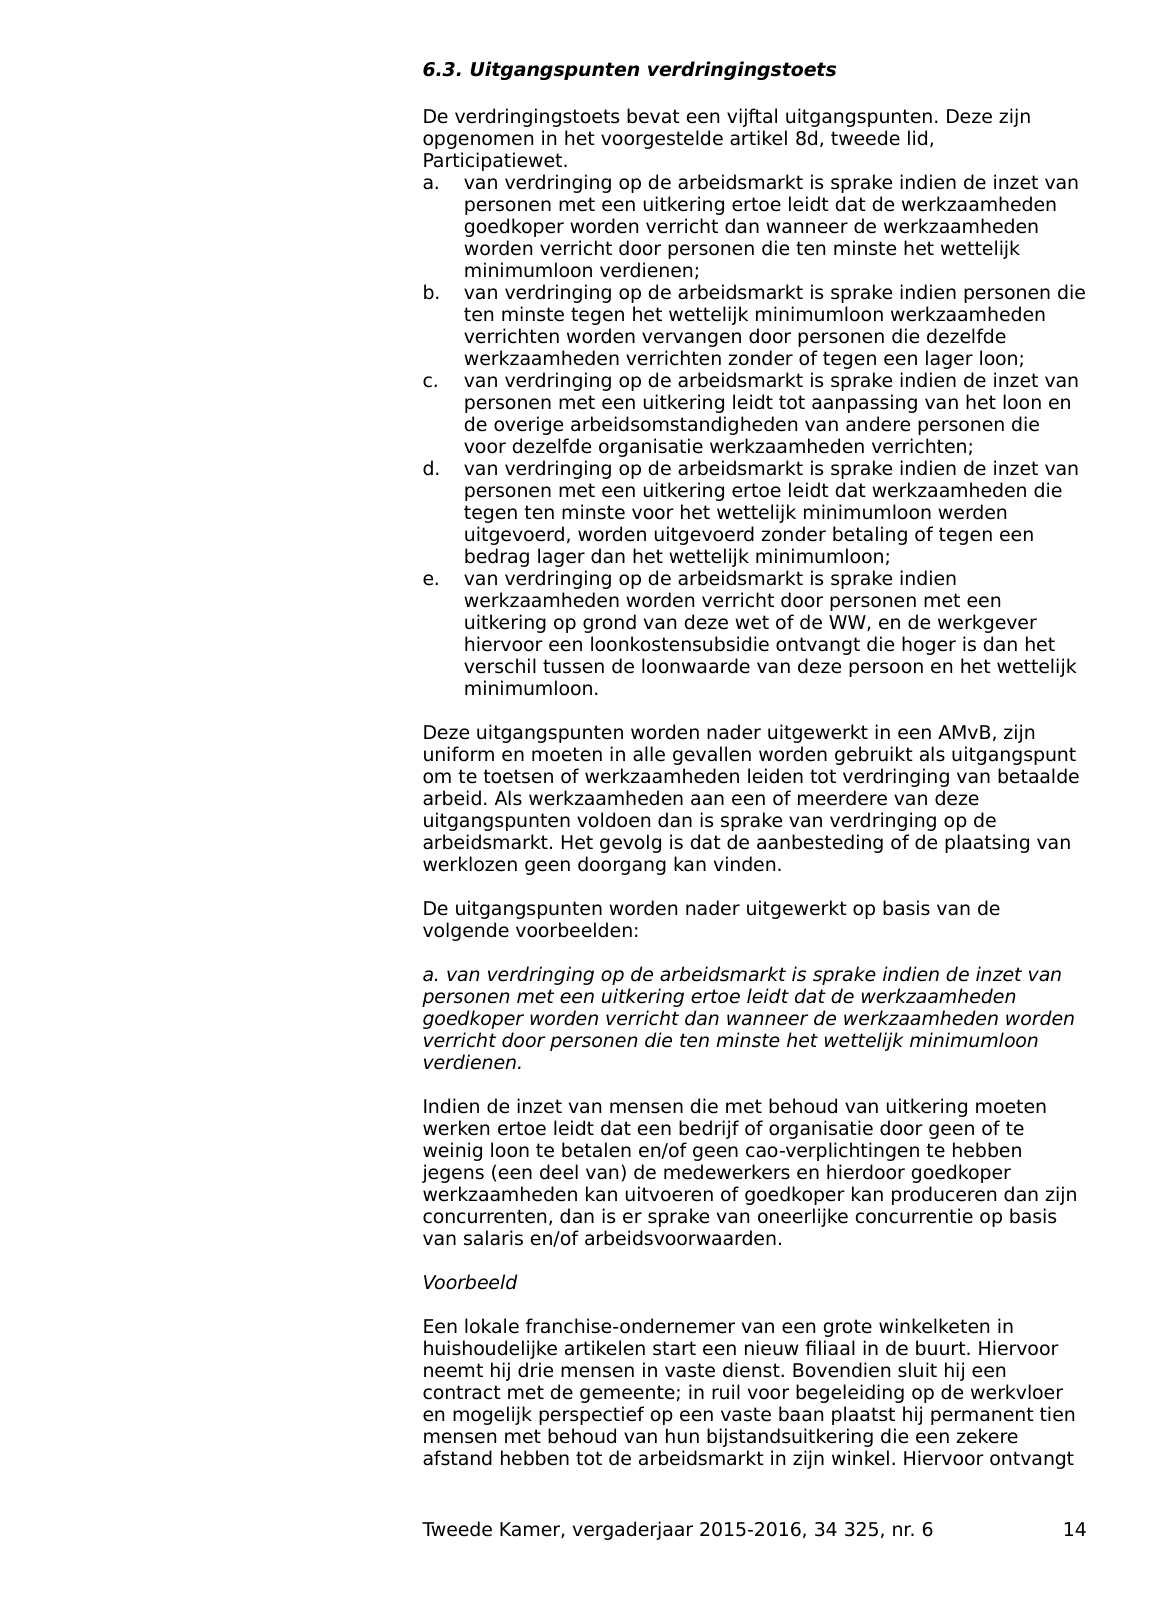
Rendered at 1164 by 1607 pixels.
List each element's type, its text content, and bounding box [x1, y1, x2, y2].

text e. van verdringing op de arbeidsmarkt is sprake indien werkzaamheden worden verricht door personen met een uitkering op grond van deze wet of de WW, en de werkgever hiervoor een loonkostensubsidie ontvangt die hoger is dan het verschil tussen de loonwaarde van deze persoon en het wettelijk minimumloon. [422, 568, 1087, 699]
text Deze uitgangspunten worden nader uitgewerkt in een AMvB, zijn uniform en moeten in alle gevallen worden gebruikt als uitgangspunt om te toetsen of werkzaamheden leiden tot verdringing van betaalde arbeid. Als werkzaamheden aan een of meerdere van deze uitgangspunten voldoen dan is sprake van verdringing op de arbeidsmarkt. Het gevolg is dat de aanbesteding of de plaatsing van werklozen geen doorgang kan vinden. [422, 722, 1087, 876]
text De uitgangspunten worden nader uitgewerkt op basis van de volgende voorbeelden: [422, 898, 1087, 942]
text Een lokale franchise-ondernemer van een grote winkelketen in huishoudelijke artikelen start een nieuw filiaal in de buurt. Hiervoor neemt hij drie mensen in vaste dienst. Bovendien sluit hij een contract met de gemeente; in ruil voor begeleiding op de werkvloer en mogelijk perspectief op een vaste baan plaatst hij permanent tien mensen met behoud van hun bijstandsuitkering die een zekere afstand hebben tot de arbeidsmarkt in zijn winkel. Hiervoor ontvangt [422, 1316, 1087, 1470]
text Indien de inzet van mensen die met behoud van uitkering moeten werken ertoe leidt dat een bedrijf of organisatie door geen of te weinig loon te betalen en/of geen cao-verplichtingen te hebben jegens (een deel van) de medewerkers en hierdoor goedkoper werkzaamheden kan uitvoeren of goedkoper kan produceren dan zijn concurrenten, dan is er sprake van oneerlijke concurrentie op basis van salaris en/of arbeidsvoorwaarden. [422, 1096, 1087, 1250]
text b. van verdringing op de arbeidsmarkt is sprake indien personen die ten minste tegen het wettelijk minimumloon werkzaamheden verrichten worden vervangen door personen die dezelfde werkzaamheden verrichten zonder of tegen een lager loon; [422, 282, 1087, 370]
subtitle Voorbeeld [422, 1272, 1087, 1294]
text c. van verdringing op de arbeidsmarkt is sprake indien de inzet van personen met een uitkering leidt tot aanpassing van het loon en de overige arbeidsomstandigheden van andere personen die voor dezelfde organisatie werkzaamheden verrichten; [422, 370, 1087, 458]
text d. van verdringing op de arbeidsmarkt is sprake indien de inzet van personen met een uitkering ertoe leidt dat werkzaamheden die tegen ten minste voor het wettelijk minimumloon werden uitgevoerd, worden uitgevoerd zonder betaling of tegen een bedrag lager dan het wettelijk minimumloon; [422, 458, 1087, 568]
text a. van verdringing op de arbeidsmarkt is sprake indien de inzet van personen met een uitkering ertoe leidt dat de werkzaamheden goedkoper worden verricht dan wanneer de werkzaamheden worden verricht door personen die ten minste het wettelijk minimumloon verdienen; [422, 172, 1087, 282]
subtitle 6.3. Uitgangspunten verdringingstoets [422, 59, 1087, 81]
text De verdringingstoets bevat een vijftal uitgangspunten. Deze zijn opgenomen in het voorgestelde artikel 8d, tweede lid, Participatiewet. [422, 106, 1087, 172]
subtitle a. van verdringing op de arbeidsmarkt is sprake indien de inzet van personen met een uitkering ertoe leidt dat de werkzaamheden goedkoper worden verricht dan wanneer de werkzaamheden worden verricht door personen die ten minste het wettelijk minimumloon verdienen. [422, 964, 1087, 1074]
